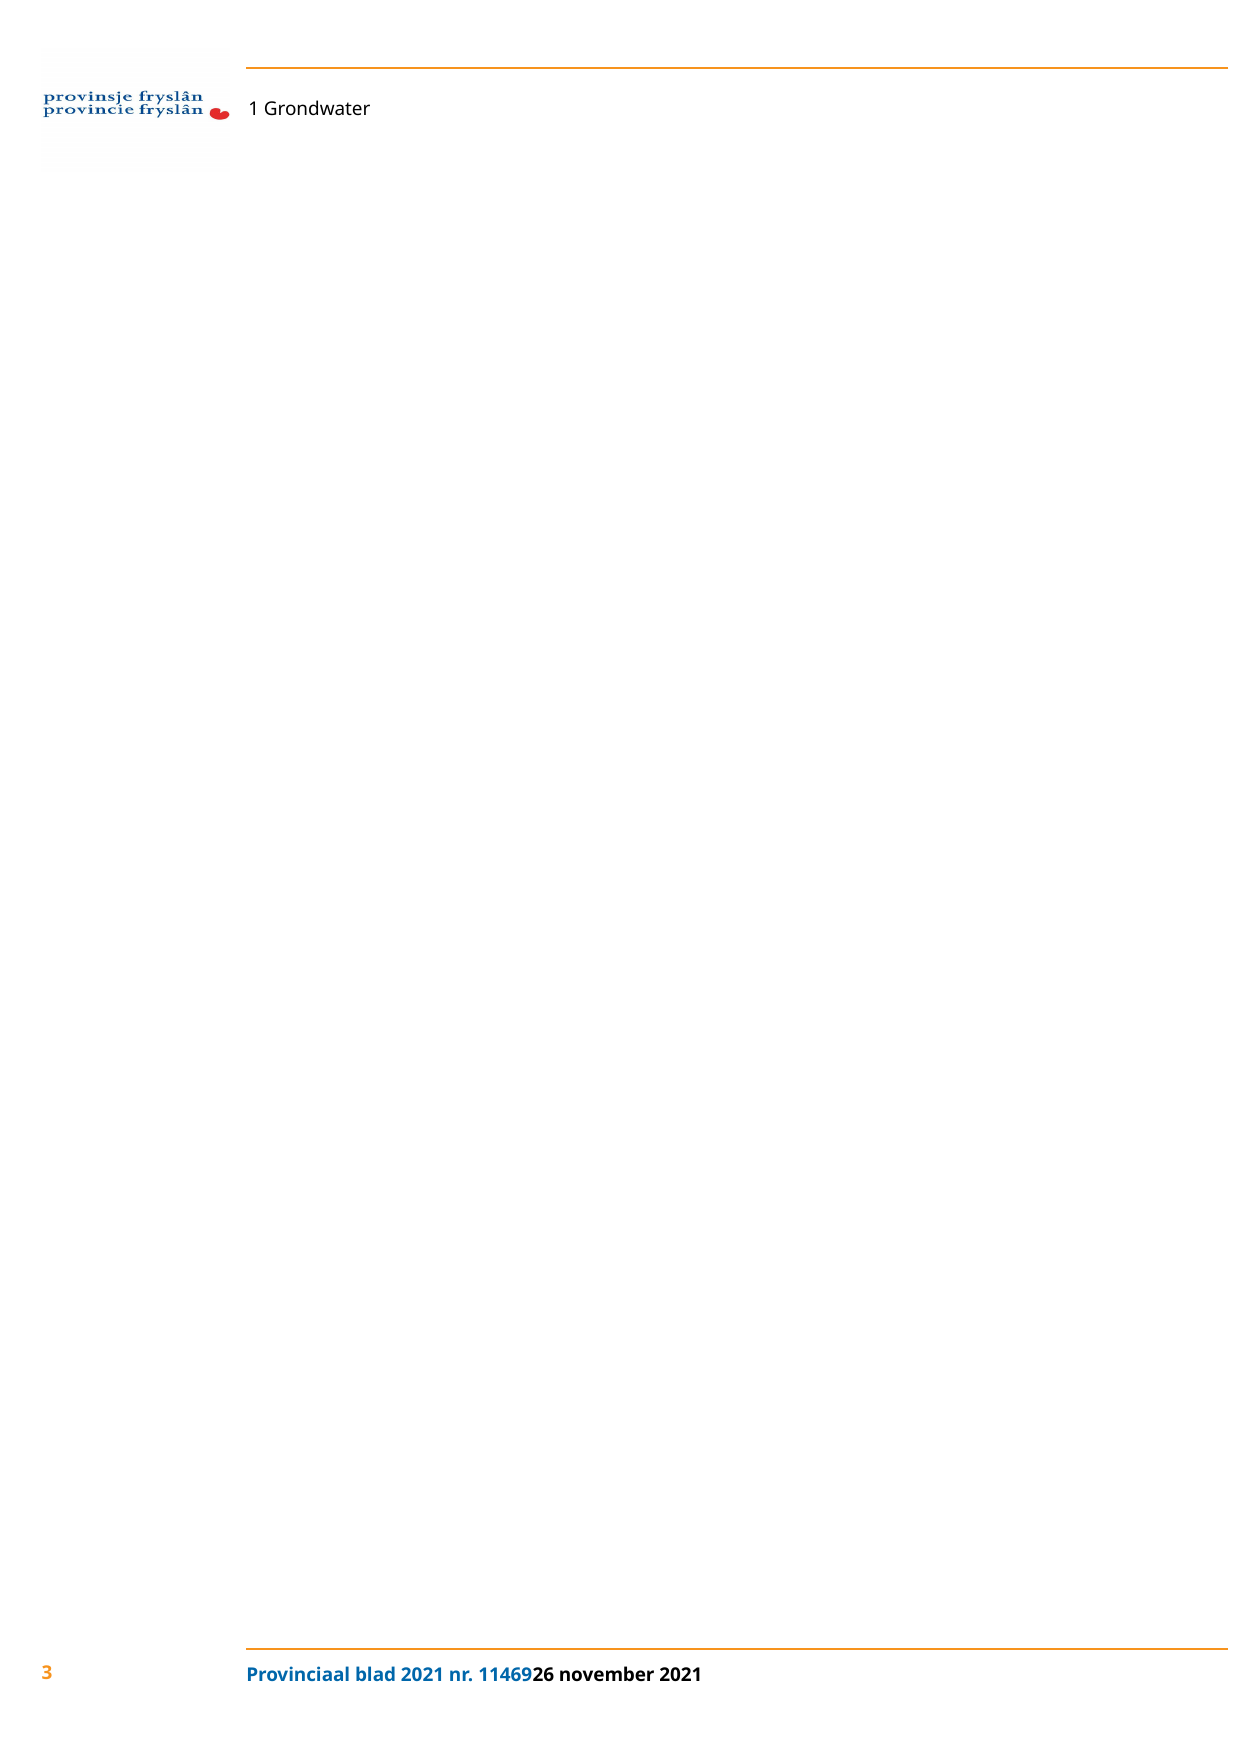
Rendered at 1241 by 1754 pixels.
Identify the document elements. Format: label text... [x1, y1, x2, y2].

picture [41, 47, 231, 172]
table_header 1 Grondwater [248, 95, 1152, 121]
